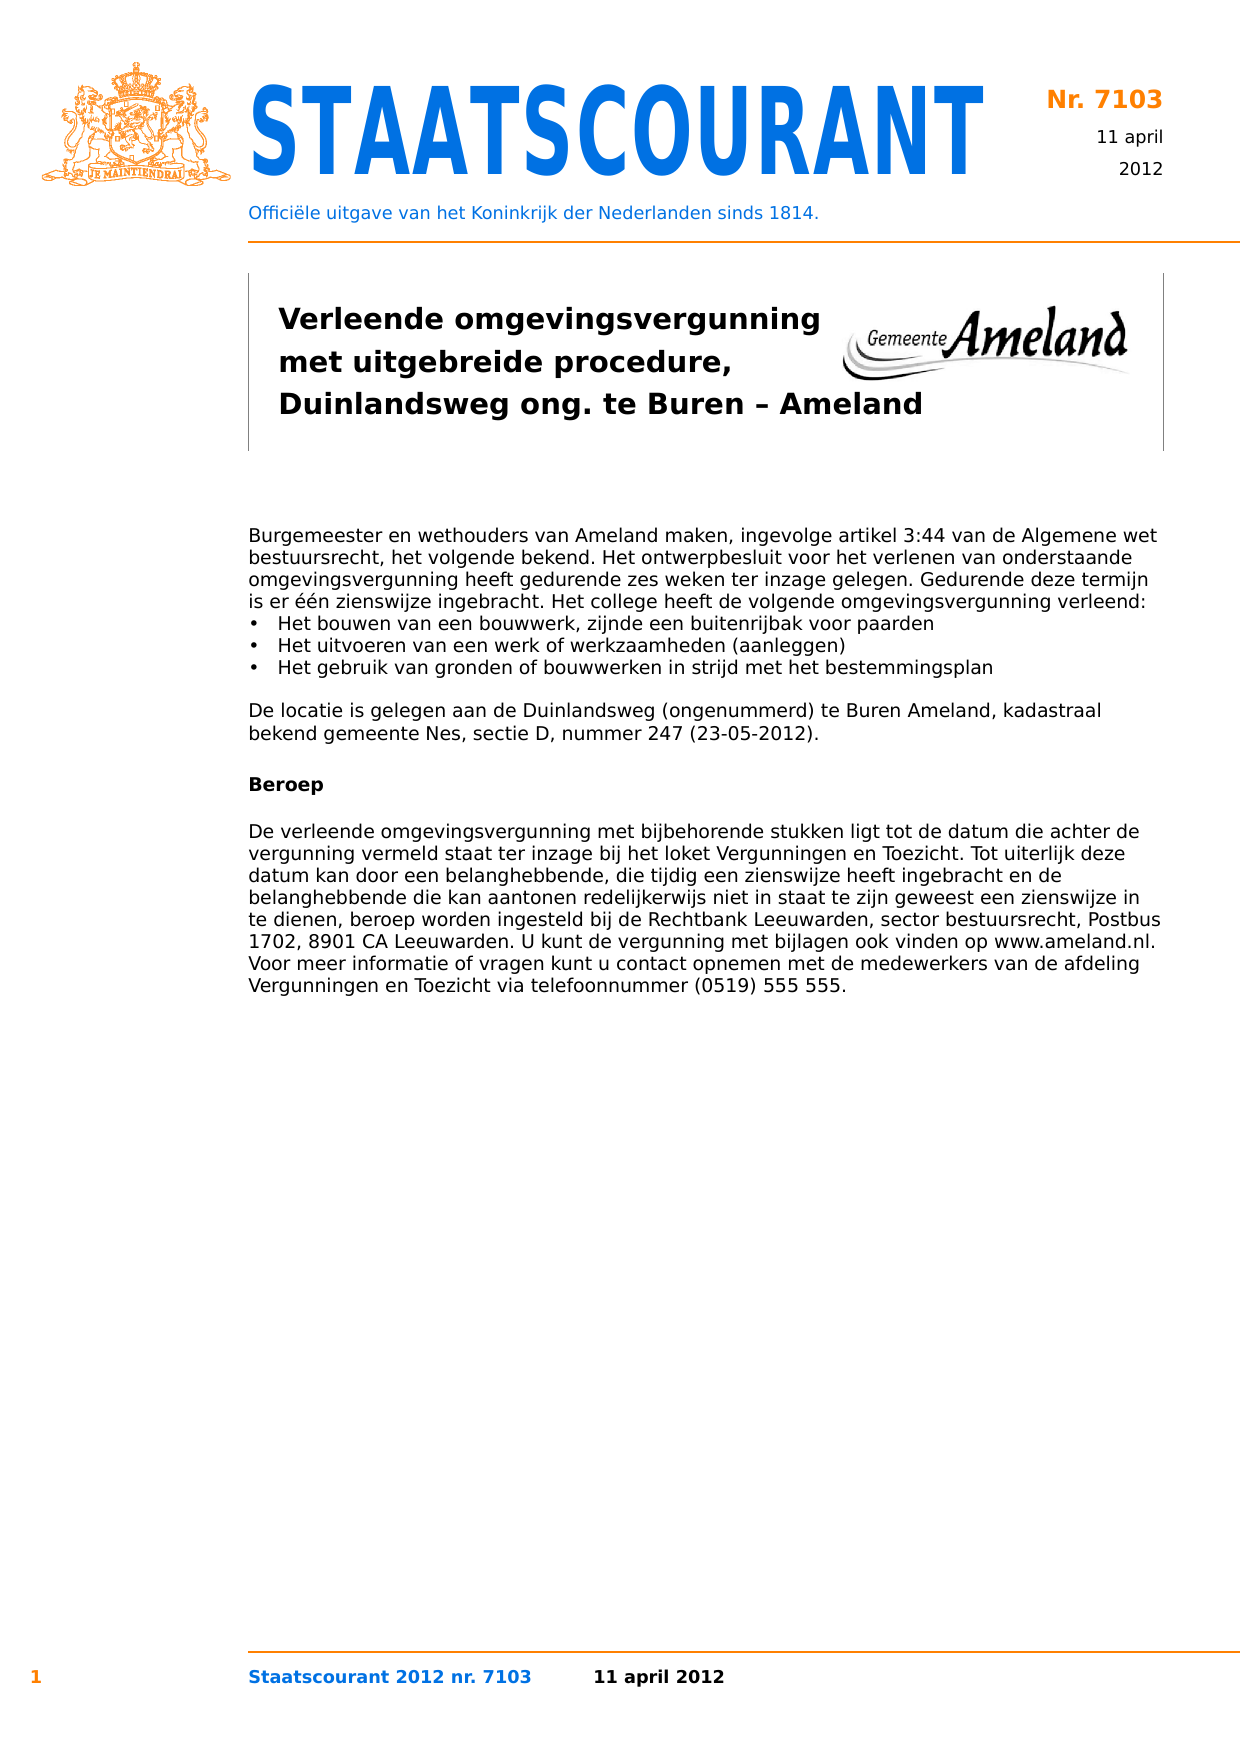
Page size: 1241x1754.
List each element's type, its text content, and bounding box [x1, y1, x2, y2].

table_header STAATSCOURANT [248, 62, 998, 203]
table_cell 11 april [998, 121, 1240, 153]
text • Het bouwen van een bouwwerk, zijnde een buitenrijbak voor paarden [248, 613, 1163, 634]
table_header [25, 62, 248, 241]
text Burgemeester en wethouders van Ameland maken, ingevolge artikel 3:44 van de Algemene wet bestuursrecht, het volgende bekend. Het ontwerpbesluit voor het verlenen van onderstaande omgevingsvergunning heeft gedurende zes weken ter inzage gelegen. Gedurende deze termijn is er één zienswijze ingebracht. Het college heeft de volgende omgevingsvergunning verleend: [248, 525, 1163, 613]
text De verleende omgevingsvergunning met bijbehorende stukken ligt tot de datum die achter de vergunning vermeld staat ter inzage bij het loket Vergunningen en Toezicht. Tot uiterlijk deze datum kan door een belanghebbende, die tijdig een zienswijze heeft ingebracht en de belanghebbende die kan aantonen redelijkerwijs niet in staat te zijn geweest een zienswijze in te dienen, beroep worden ingesteld bij de Rechtbank Leeuwarden, sector bestuursrecht, Postbus 1702, 8901 CA Leeuwarden. U kunt de vergunning met bijlagen ook vinden op www.ameland.nl. Voor meer informatie of vragen kunt u contact opnemen met de medewerkers van de afdeling Vergunningen en Toezicht via telefoonnummer (0519) 555 555. [248, 821, 1163, 997]
subtitle Beroep [248, 774, 1163, 796]
table_cell 2012 [998, 153, 1240, 203]
text De locatie is gelegen aan de Duinlandsweg (ongenummerd) te Buren Ameland, kadastraal bekend gemeente Nes, sectie D, nummer 247 (23-05-2012). [248, 700, 1163, 744]
table_header Nr. 7103 [998, 62, 1240, 121]
picture [41, 62, 231, 186]
text • Het uitvoeren van een werk of werkzaamheden (aanleggen) [248, 634, 1163, 657]
subtitle Verleende omgevingsvergunning met uitgebreide procedure, Duinlandsweg ong. te Buren – Ameland [249, 273, 1163, 451]
picture [838, 302, 1134, 386]
table_cell Officiële uitgave van het Koninkrijk der Nederlanden sinds 1814. [248, 203, 1240, 241]
text • Het gebruik van gronden of bouwwerken in strijd met het bestemmingsplan [248, 657, 1163, 678]
